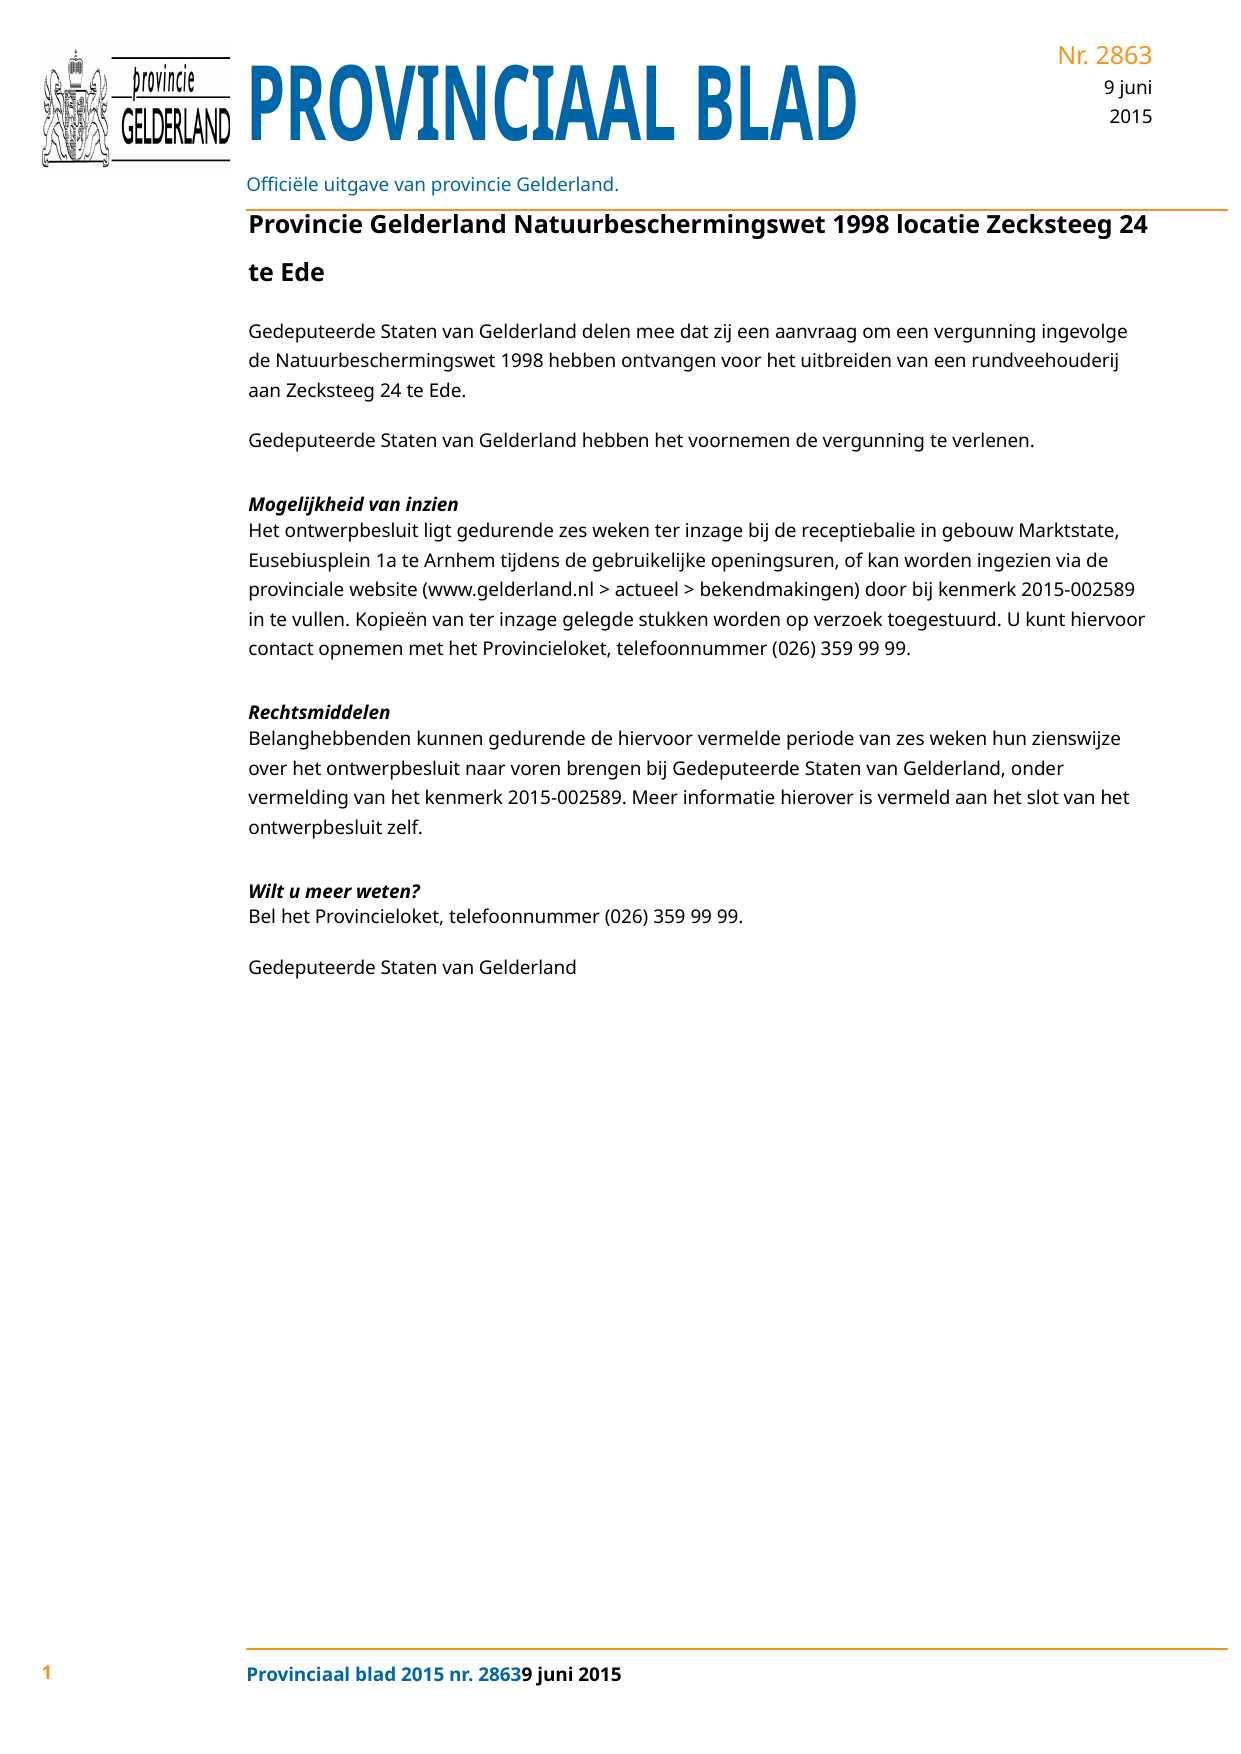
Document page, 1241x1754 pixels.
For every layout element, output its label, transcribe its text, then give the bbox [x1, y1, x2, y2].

text Wilt u meer weten? [248, 878, 1152, 904]
text Het ontwerpbesluit ligt gedurende zes weken ter inzage bij de receptiebalie in gebouw Marktstate, Eusebiusplein 1a te Arnhem tijdens de gebruikelijke openingsuren, of kan worden ingezien via de provinciale website (www.gelderland.nl > actueel > bekendmakingen) door bij kenmerk 2015-002589 in te vullen. Kopieën van ter inzage gelegde stukken worden op verzoek toegestuurd. U kunt hiervoor contact opnemen met het Provincieloket, telefoonnummer (026) 359 99 99. [248, 517, 1152, 661]
text Provincie Gelderland Natuurbeschermingswet 1998 locatie Zecksteeg 24 te Ede [248, 211, 1152, 288]
text Gedeputeerde Staten van Gelderland [248, 954, 1152, 980]
picture [41, 47, 231, 172]
text Mogelijkheid van inzien [248, 491, 1152, 517]
text Rechtsmiddelen [248, 699, 1152, 725]
text Belanghebbenden kunnen gedurende de hiervoor vermelde periode van zes weken hun zienswijze over het ontwerpbesluit naar voren brengen bij Gedeputeerde Staten van Gelderland, onder vermelding van het kenmerk 2015-002589. Meer informatie hierover is vermeld aan het slot van het ontwerpbesluit zelf. [248, 725, 1152, 840]
text Bel het Provincieloket, telefoonnummer (026) 359 99 99. [248, 904, 1152, 929]
text Gedeputeerde Staten van Gelderland hebben het voornemen de vergunning te verlenen. [248, 427, 1152, 453]
text Gedeputeerde Staten van Gelderland delen mee dat zij een aanvraag om een vergunning ingevolge de Natuurbeschermingswet 1998 hebben ontvangen voor het uitbreiden van een rundveehouderij aan Zecksteeg 24 te Ede. [248, 318, 1152, 403]
